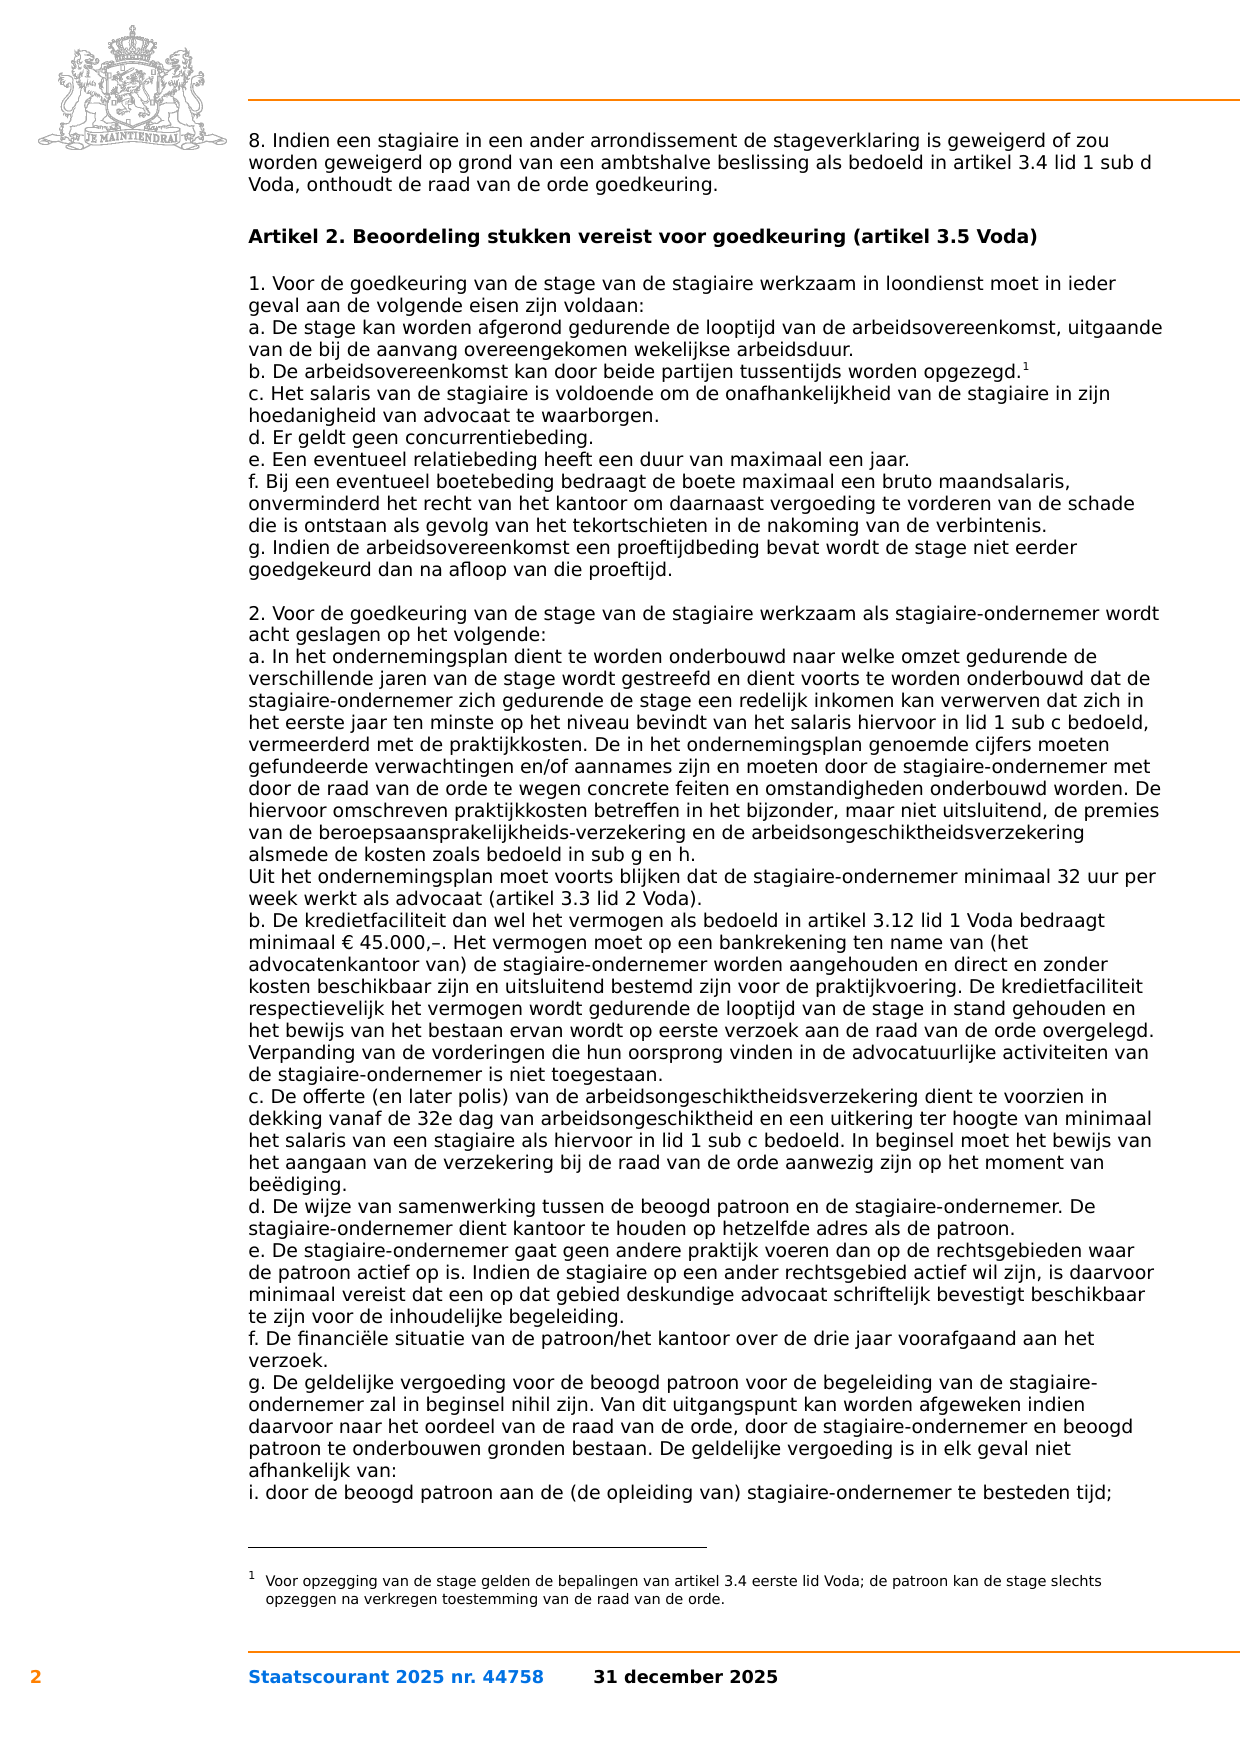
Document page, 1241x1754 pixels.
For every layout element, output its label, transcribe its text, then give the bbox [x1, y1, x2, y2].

text 1. Voor de goedkeuring van de stage van de stagiaire werkzaam in loondienst moet in ieder geval aan de volgende eisen zijn voldaan: [248, 273, 1163, 317]
text 2. Voor de goedkeuring van de stage van de stagiaire werkzaam als stagiaire-ondernemer wordt acht geslagen op het volgende: [248, 602, 1163, 646]
text f. Bij een eventueel boetebeding bedraagt de boete maximaal een bruto maandsalaris, onverminderd het recht van het kantoor om daarnaast vergoeding te vorderen van de schade die is ontstaan als gevolg van het tekortschieten in de nakoming van de verbintenis. [248, 471, 1163, 537]
text b. De arbeidsovereenkomst kan door beide partijen tussentijds worden opgezegd. [248, 361, 1163, 383]
text a. In het ondernemingsplan dient te worden onderbouwd naar welke omzet gedurende de verschillende jaren van de stage wordt gestreefd en dient voorts te worden onderbouwd dat de stagiaire-ondernemer zich gedurende de stage een redelijk inkomen kan verwerven dat zich in het eerste jaar ten minste op het niveau bevindt van het salaris hiervoor in lid 1 sub c bedoeld, vermeerderd met de praktijkkosten. De in het ondernemingsplan genoemde cijfers moeten gefundeerde verwachtingen en/of aannames zijn en moeten door de stagiaire-ondernemer met door de raad van de orde te wegen concrete feiten en omstandigheden onderbouwd worden. De hiervoor omschreven praktijkkosten betreffen in het bijzonder, maar niet uitsluitend, de premies van de beroepsaansprakelijkheids-verzekering en de arbeidsongeschiktheidsverzekering alsmede de kosten zoals bedoeld in sub g en h. [248, 646, 1163, 866]
text i. door de beoogd patroon aan de (de opleiding van) stagiaire-ondernemer te besteden tijd; [248, 1482, 1163, 1503]
picture [38, 25, 227, 150]
text b. De kredietfaciliteit dan wel het vermogen als bedoeld in artikel 3.12 lid 1 Voda bedraagt minimaal € 45.000,–. Het vermogen moet op een bankrekening ten name van (het advocatenkantoor van) de stagiaire-ondernemer worden aangehouden en direct en zonder kosten beschikbaar zijn en uitsluitend bestemd zijn voor de praktijkvoering. De kredietfaciliteit respectievelijk het vermogen wordt gedurende de looptijd van de stage in stand gehouden en het bewijs van het bestaan ervan wordt op eerste verzoek aan de raad van de orde overgelegd. Verpanding van de vorderingen die hun oorsprong vinden in de advocatuurlijke activiteiten van de stagiaire-ondernemer is niet toegestaan. [248, 910, 1163, 1086]
text g. Indien de arbeidsovereenkomst een proeftijdbeding bevat wordt de stage niet eerder goedgekeurd dan na afloop van die proeftijd. [248, 537, 1163, 581]
text Uit het ondernemingsplan moet voorts blijken dat de stagiaire-ondernemer minimaal 32 uur per week werkt als advocaat (artikel 3.3 lid 2 Voda). [248, 866, 1163, 910]
text c. De offerte (en later polis) van de arbeidsongeschiktheidsverzekering dient te voorzien in dekking vanaf de 32e dag van arbeidsongeschiktheid en een uitkering ter hoogte van minimaal het salaris van een stagiaire als hiervoor in lid 1 sub c bedoeld. In beginsel moet het bewijs van het aangaan van de verzekering bij de raad van de orde aanwezig zijn op het moment van beëdiging. [248, 1086, 1163, 1196]
text a. De stage kan worden afgerond gedurende de looptijd van de arbeidsovereenkomst, uitgaande van de bij de aanvang overeengekomen wekelijkse arbeidsduur. [248, 317, 1163, 361]
text e. Een eventueel relatiebeding heeft een duur van maximaal een jaar. [248, 449, 1163, 471]
text e. De stagiaire-ondernemer gaat geen andere praktijk voeren dan op de rechtsgebieden waar de patroon actief op is. Indien de stagiaire op een ander rechtsgebied actief wil zijn, is daarvoor minimaal vereist dat een op dat gebied deskundige advocaat schriftelijk bevestigt beschikbaar te zijn voor de inhoudelijke begeleiding. [248, 1240, 1163, 1328]
text Voor opzegging van de stage gelden de bepalingen van artikel 3.4 eerste lid Voda; de patroon kan de stage slechts opzeggen na verkregen toestemming van de raad van de orde. [248, 1569, 1163, 1608]
text g. De geldelijke vergoeding voor de beoogd patroon voor de begeleiding van de stagiaire-ondernemer zal in beginsel nihil zijn. Van dit uitgangspunt kan worden afgeweken indien daarvoor naar het oordeel van de raad van de orde, door de stagiaire-ondernemer en beoogd patroon te onderbouwen gronden bestaan. De geldelijke vergoeding is in elk geval niet afhankelijk van: [248, 1372, 1163, 1482]
text f. De financiële situatie van de patroon/het kantoor over de drie jaar voorafgaand aan het verzoek. [248, 1328, 1163, 1372]
text d. De wijze van samenwerking tussen de beoogd patroon en de stagiaire-ondernemer. De stagiaire-ondernemer dient kantoor te houden op hetzelfde adres als de patroon. [248, 1196, 1163, 1240]
text d. Er geldt geen concurrentiebeding. [248, 427, 1163, 449]
text 8. Indien een stagiaire in een ander arrondissement de stageverklaring is geweigerd of zou worden geweigerd op grond van een ambtshalve beslissing als bedoeld in artikel 3.4 lid 1 sub d Voda, onthoudt de raad van de orde goedkeuring. [248, 130, 1163, 196]
text c. Het salaris van de stagiaire is voldoende om de onafhankelijkheid van de stagiaire in zijn hoedanigheid van advocaat te waarborgen. [248, 383, 1163, 427]
subtitle Artikel 2. Beoordeling stukken vereist voor goedkeuring (artikel 3.5 Voda) [248, 226, 1163, 248]
